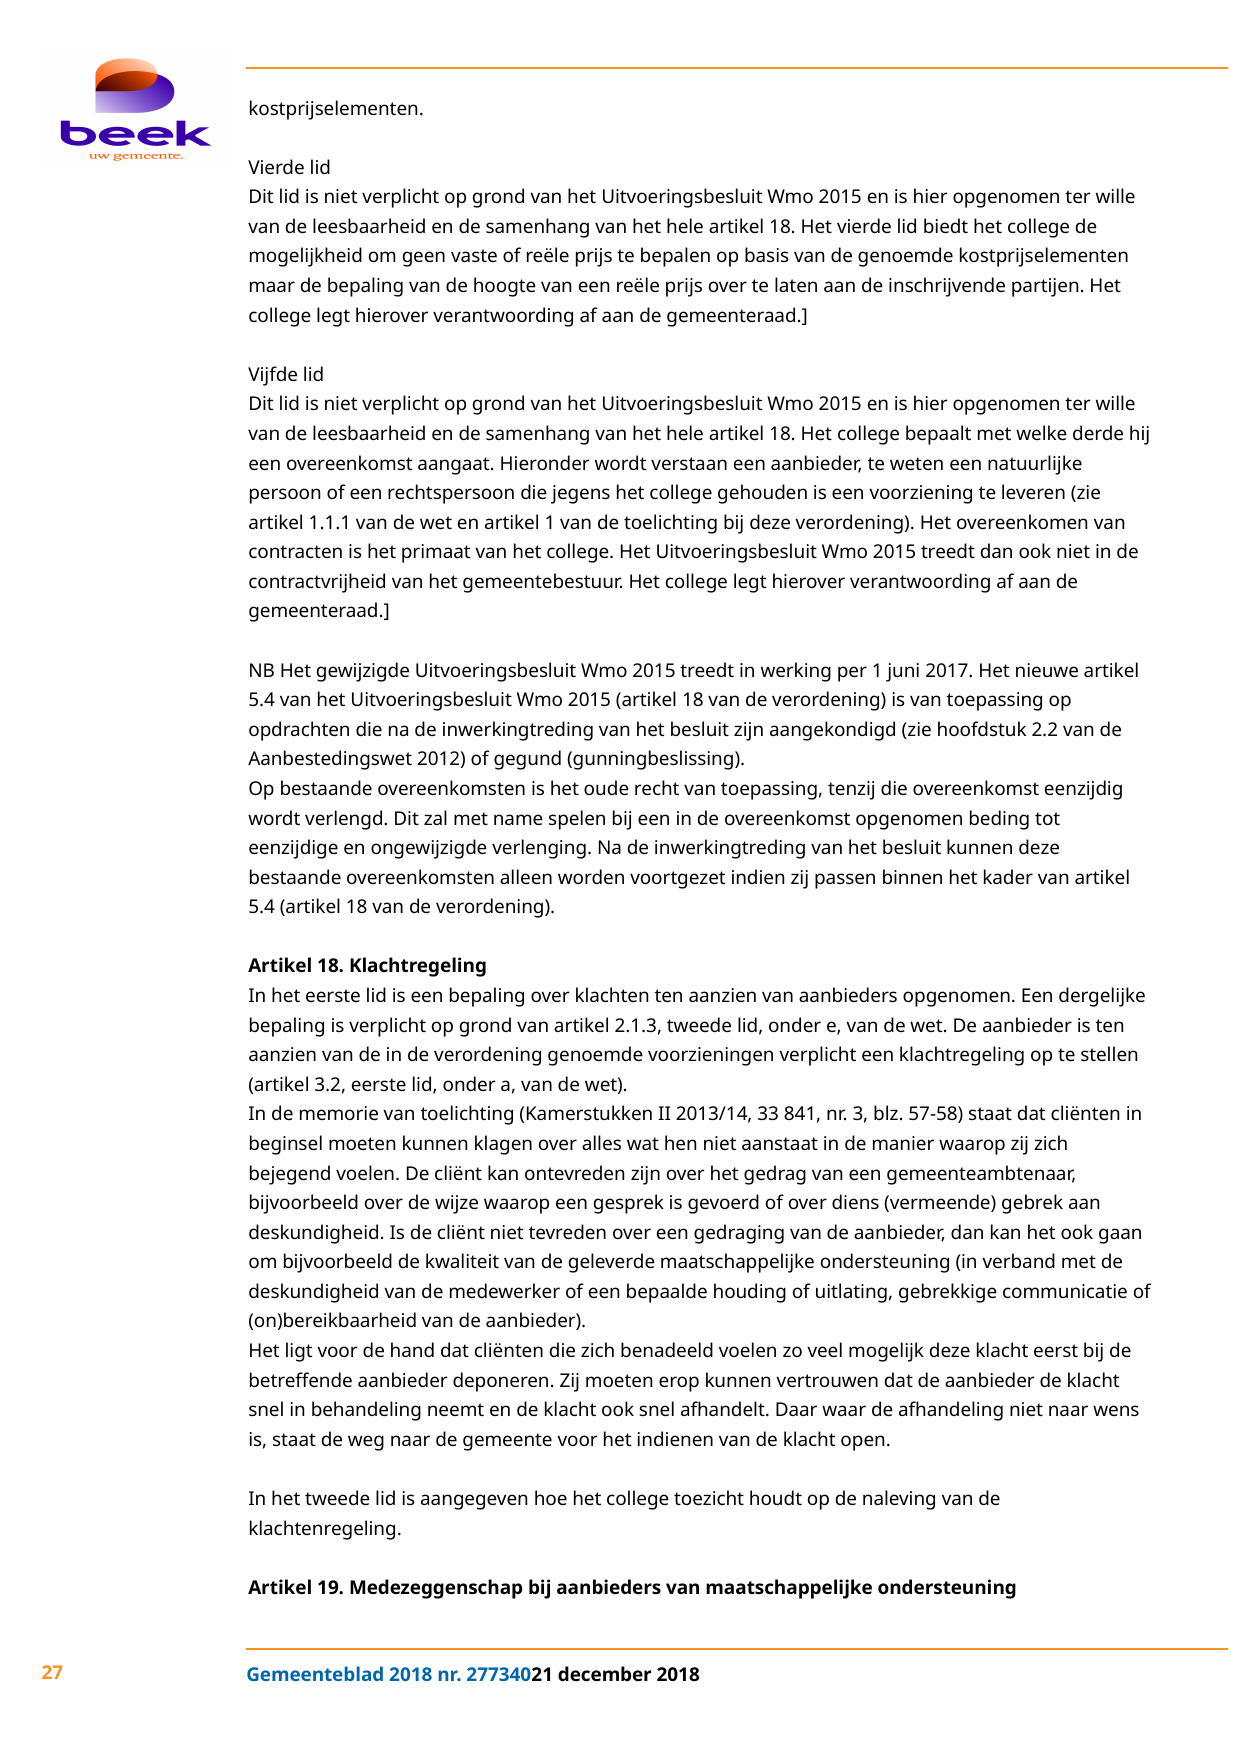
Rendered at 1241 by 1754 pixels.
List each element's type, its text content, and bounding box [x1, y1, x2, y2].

text In het eerste lid is een bepaling over klachten ten aanzien van aanbieders opgenomen. Een dergelijke bepaling is verplicht op grond van artikel 2.1.3, tweede lid, onder e, van de wet. De aanbieder is ten aanzien van de in de verordening genoemde voorzieningen verplicht een klachtregeling op te stellen (artikel 3.2, eerste lid, onder a, van de wet). [248, 982, 1152, 1097]
text NB Het gewijzigde Uitvoeringsbesluit Wmo 2015 treedt in werking per 1 juni 2017. Het nieuwe artikel 5.4 van het Uitvoeringsbesluit Wmo 2015 (artikel 18 van de verordening) is van toepassing op opdrachten die na de inwerkingtreding van het besluit zijn aangekondigd (zie hoofdstuk 2.2 van de Aanbestedingswet 2012) of gegund (gunningbeslissing). [248, 657, 1152, 771]
text Het ligt voor de hand dat cliënten die zich benadeeld voelen zo veel mogelijk deze klacht eerst bij de betreffende aanbieder deponeren. Zij moeten erop kunnen vertrouwen dat de aanbieder de klacht snel in behandeling neemt en de klacht ook snel afhandelt. Daar waar de afhandeling niet naar wens is, staat de weg naar de gemeente voor het indienen van de klacht open. [248, 1337, 1152, 1452]
picture [41, 47, 231, 172]
text Dit lid is niet verplicht op grond van het Uitvoeringsbesluit Wmo 2015 en is hier opgenomen ter wille van de leesbaarheid en de samenhang van het hele artikel 18. Het vierde lid biedt het college de mogelijkheid om geen vaste of reële prijs te bepalen op basis van de genoemde kostprijselementen maar de bepaling van de hoogte van een reële prijs over te laten aan de inschrijvende partijen. Het college legt hierover verantwoording af aan de gemeenteraad.] [248, 183, 1152, 328]
text kostprijselementen. [248, 95, 1152, 121]
text Dit lid is niet verplicht op grond van het Uitvoeringsbesluit Wmo 2015 en is hier opgenomen ter wille van de leesbaarheid en de samenhang van het hele artikel 18. Het college bepaalt met welke derde hij een overeenkomst aangaat. Hieronder wordt verstaan een aanbieder, te weten een natuurlijke persoon of een rechtspersoon die jegens het college gehouden is een voorziening te leveren (zie artikel 1.1.1 van de wet en artikel 1 van de toelichting bij deze verordening). Het overeenkomen van contracten is het primaat van het college. Het Uitvoeringsbesluit Wmo 2015 treedt dan ook niet in de contractvrijheid van het gemeentebestuur. Het college legt hierover verantwoording af aan de gemeenteraad.] [248, 391, 1152, 623]
text Op bestaande overeenkomsten is het oude recht van toepassing, tenzij die overeenkomst eenzijdig wordt verlengd. Dit zal met name spelen bij een in de overeenkomst opgenomen beding tot eenzijdige en ongewijzigde verlenging. Na de inwerkingtreding van het besluit kunnen deze bestaande overeenkomsten alleen worden voortgezet indien zij passen binnen het kader van artikel 5.4 (artikel 18 van de verordening). [248, 775, 1152, 919]
text Vijfde lid [248, 361, 1152, 387]
text In de memorie van toelichting (Kamerstukken II 2013/14, 33 841, nr. 3, blz. 57-58) staat dat cliënten in beginsel moeten kunnen klagen over alles wat hen niet aanstaat in de manier waarop zij zich bejegend voelen. De cliënt kan ontevreden zijn over het gedrag van een gemeenteambtenaar, bijvoorbeeld over de wijze waarop een gesprek is gevoerd of over diens (vermeende) gebrek aan deskundigheid. Is de cliënt niet tevreden over een gedraging van de aanbieder, dan kan het ook gaan om bijvoorbeeld de kwaliteit van de geleverde maatschappelijke ondersteuning (in verband met de deskundigheid van de medewerker of een bepaalde houding of uitlating, gebrekkige communicatie of (on)bereikbaarheid van de aanbieder). [248, 1101, 1152, 1333]
text Vierde lid [248, 154, 1152, 180]
text In het tweede lid is aangegeven hoe het college toezicht houdt op de naleving van de klachtenregeling. [248, 1485, 1152, 1541]
text Artikel 19. Medezeggenschap bij aanbieders van maatschappelijke ondersteuning [248, 1574, 1152, 1600]
text Artikel 18. Klachtregeling [248, 953, 1152, 978]
